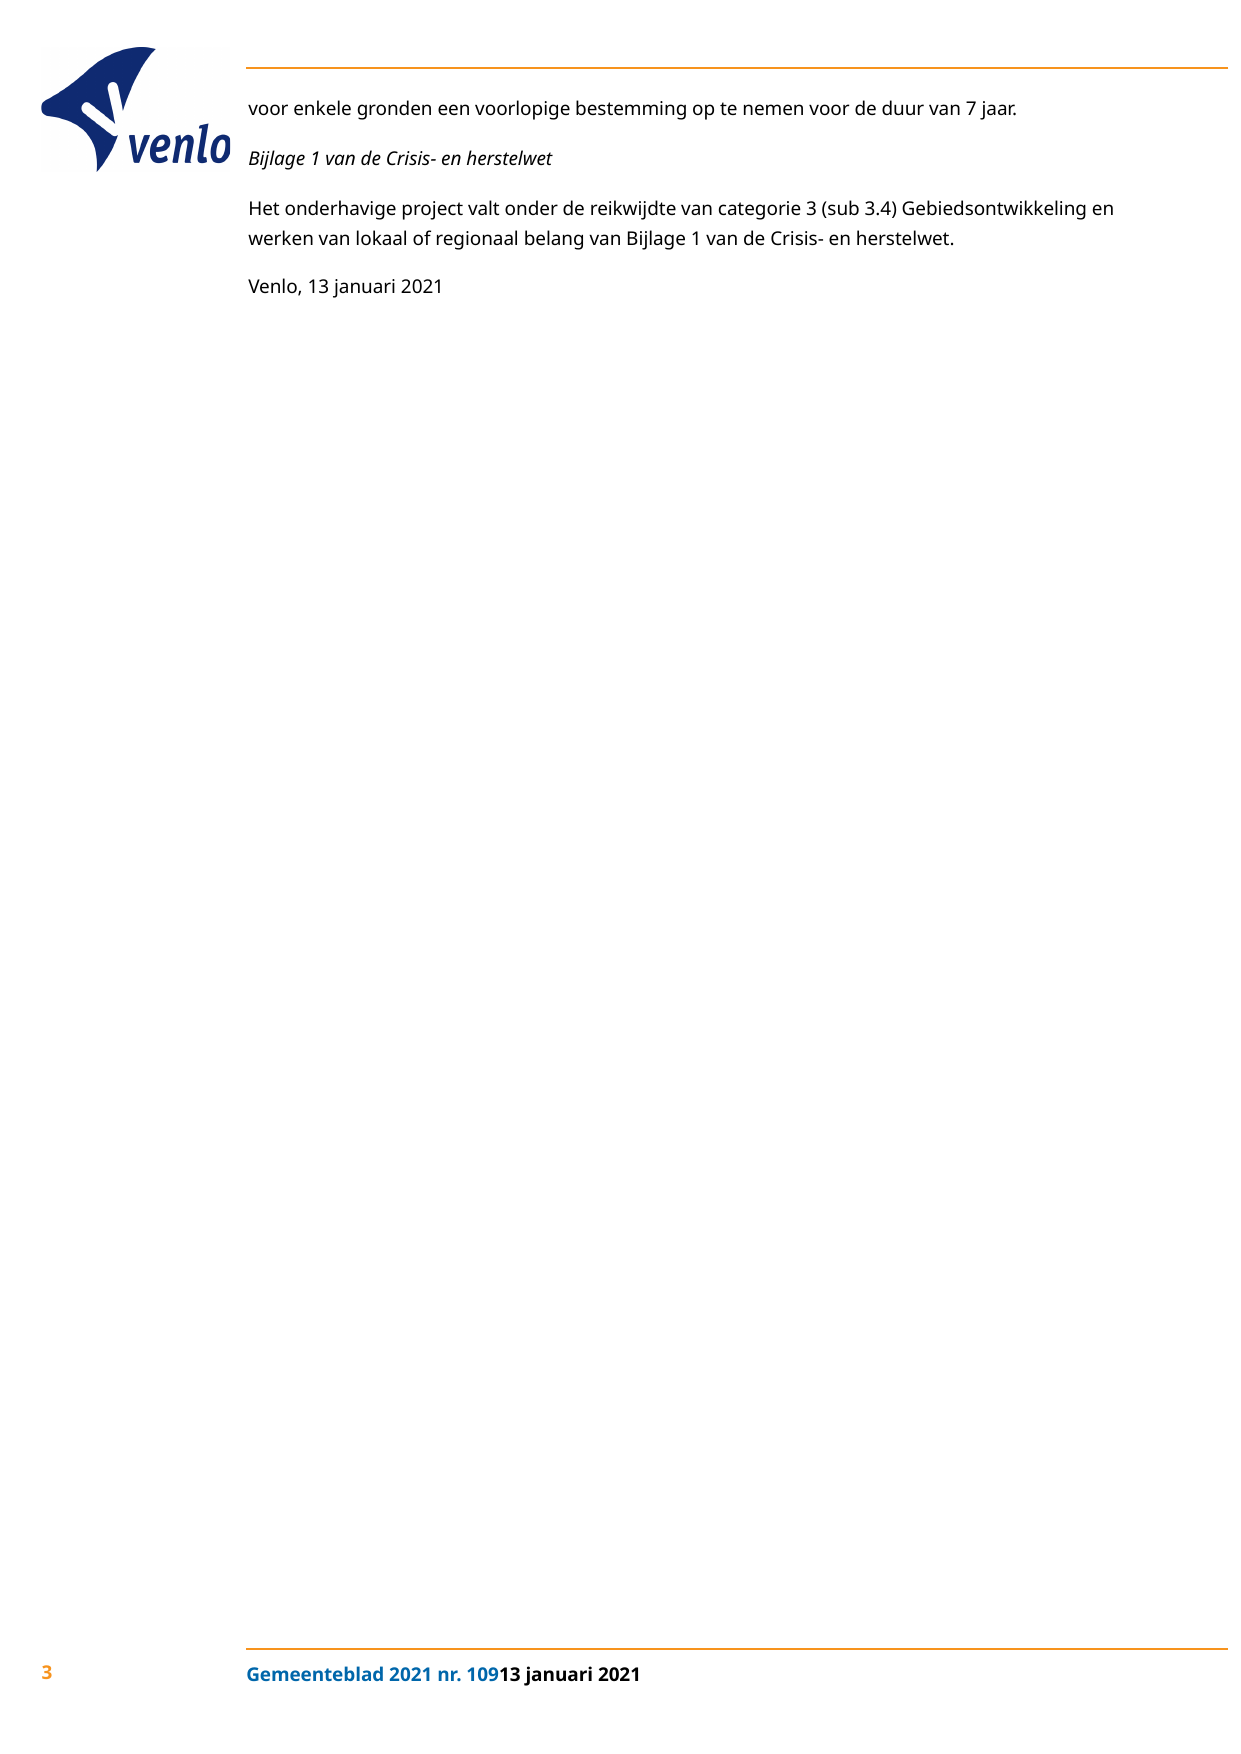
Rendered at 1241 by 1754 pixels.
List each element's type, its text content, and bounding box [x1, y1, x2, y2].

picture [41, 47, 231, 172]
text Venlo, 13 januari 2021 [248, 273, 1152, 299]
text Bijlage 1 van de Crisis- en herstelwet [248, 145, 1152, 171]
text Het onderhavige project valt onder de reikwijdte van categorie 3 (sub 3.4) Gebiedsontwikkeling en werken van lokaal of regionaal belang van Bijlage 1 van de Crisis- en herstelwet. [248, 196, 1152, 251]
text voor enkele gronden een voorlopige bestemming op te nemen voor de duur van 7 jaar. [248, 95, 1152, 121]
